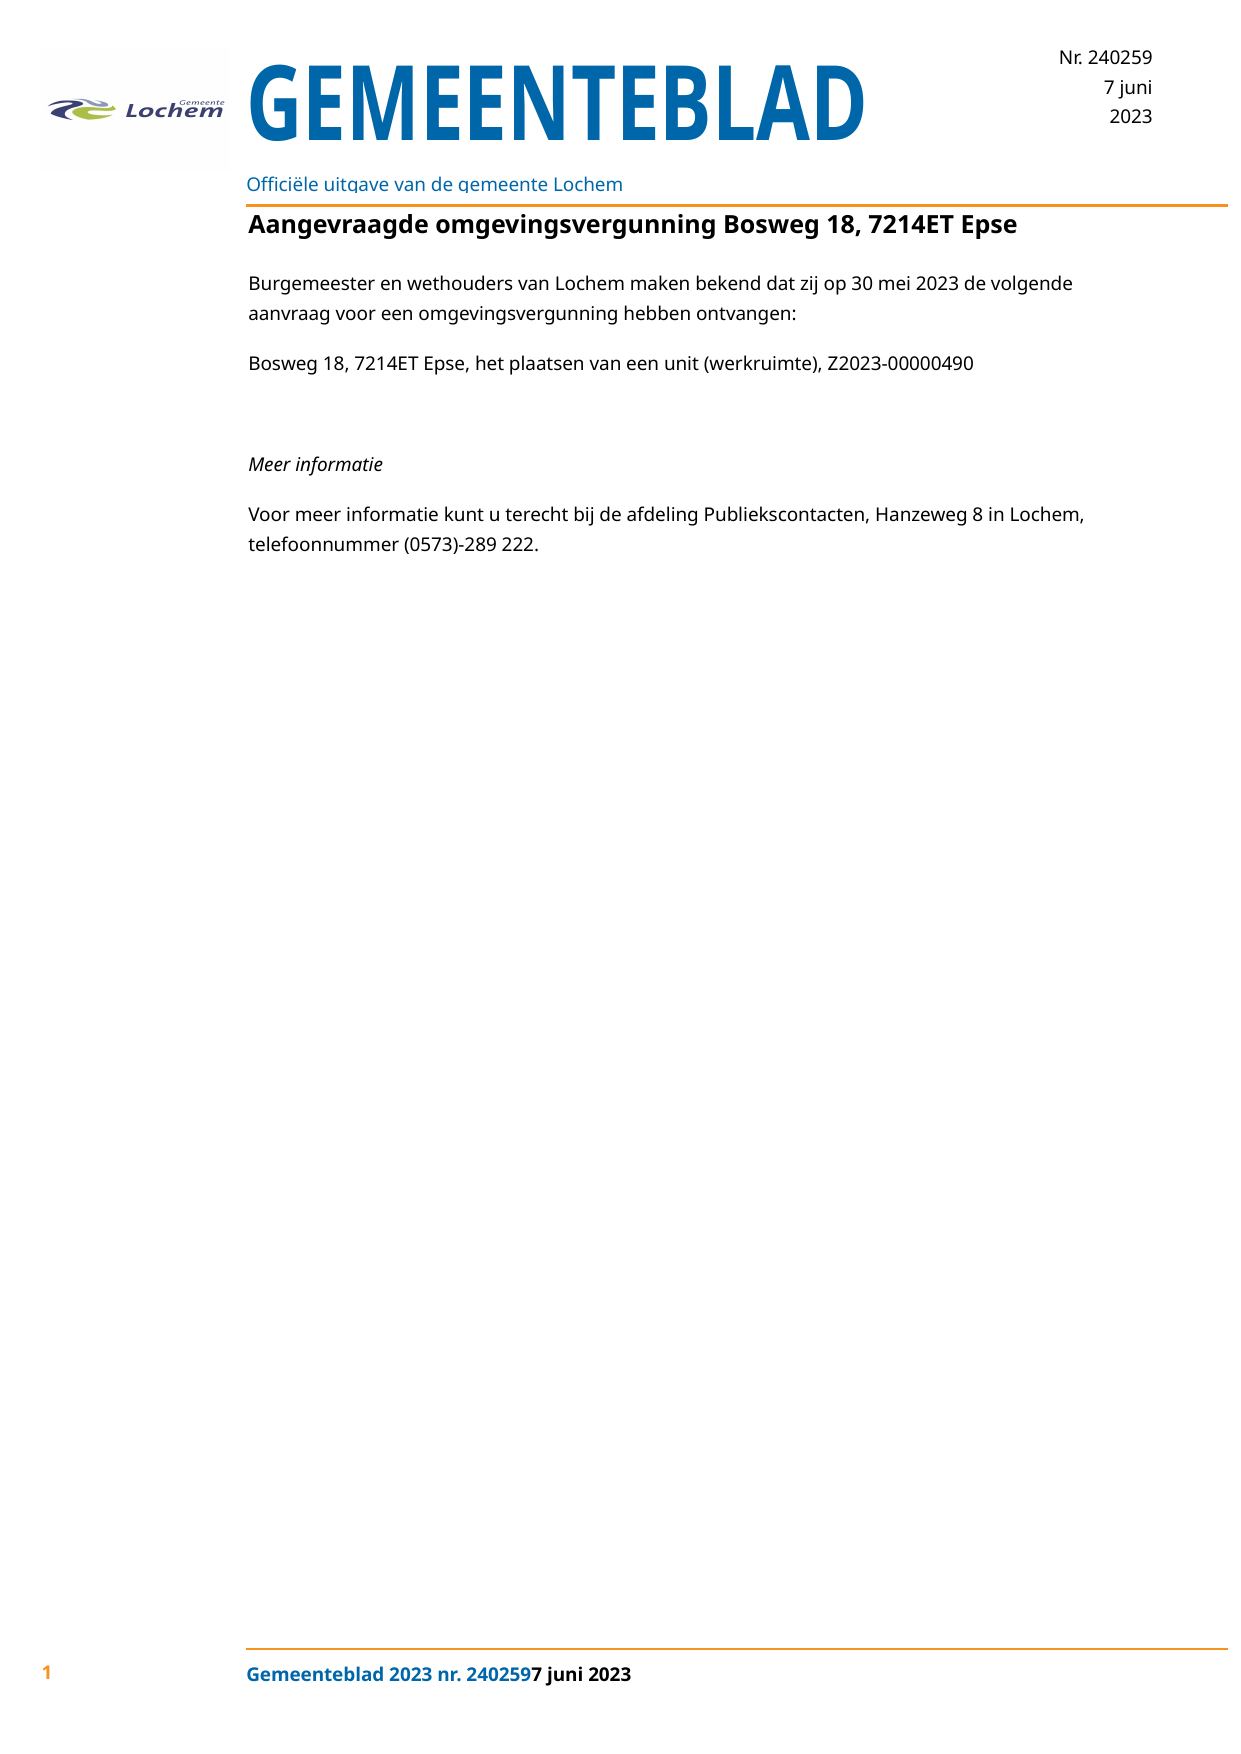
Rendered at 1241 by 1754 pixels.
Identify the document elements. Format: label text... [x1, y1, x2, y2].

text Bosweg 18, 7214ET Epse, het plaatsen van een unit (werkruimte), Z2023-00000490 [248, 350, 1152, 376]
picture [41, 47, 231, 172]
text Meer informatie [248, 451, 1152, 477]
text Aangevraagde omgevingsvergunning Bosweg 18, 7214ET Epse [248, 207, 1152, 241]
text Voor meer informatie kunt u terecht bij de afdeling Publiekscontacten, Hanzeweg 8 in Lochem, telefoonnummer (0573)-289 222. [248, 502, 1152, 557]
text Burgemeester en wethouders van Lochem maken bekend dat zij op 30 mei 2023 de volgende aanvraag voor een omgevingsvergunning hebben ontvangen: [248, 270, 1152, 326]
